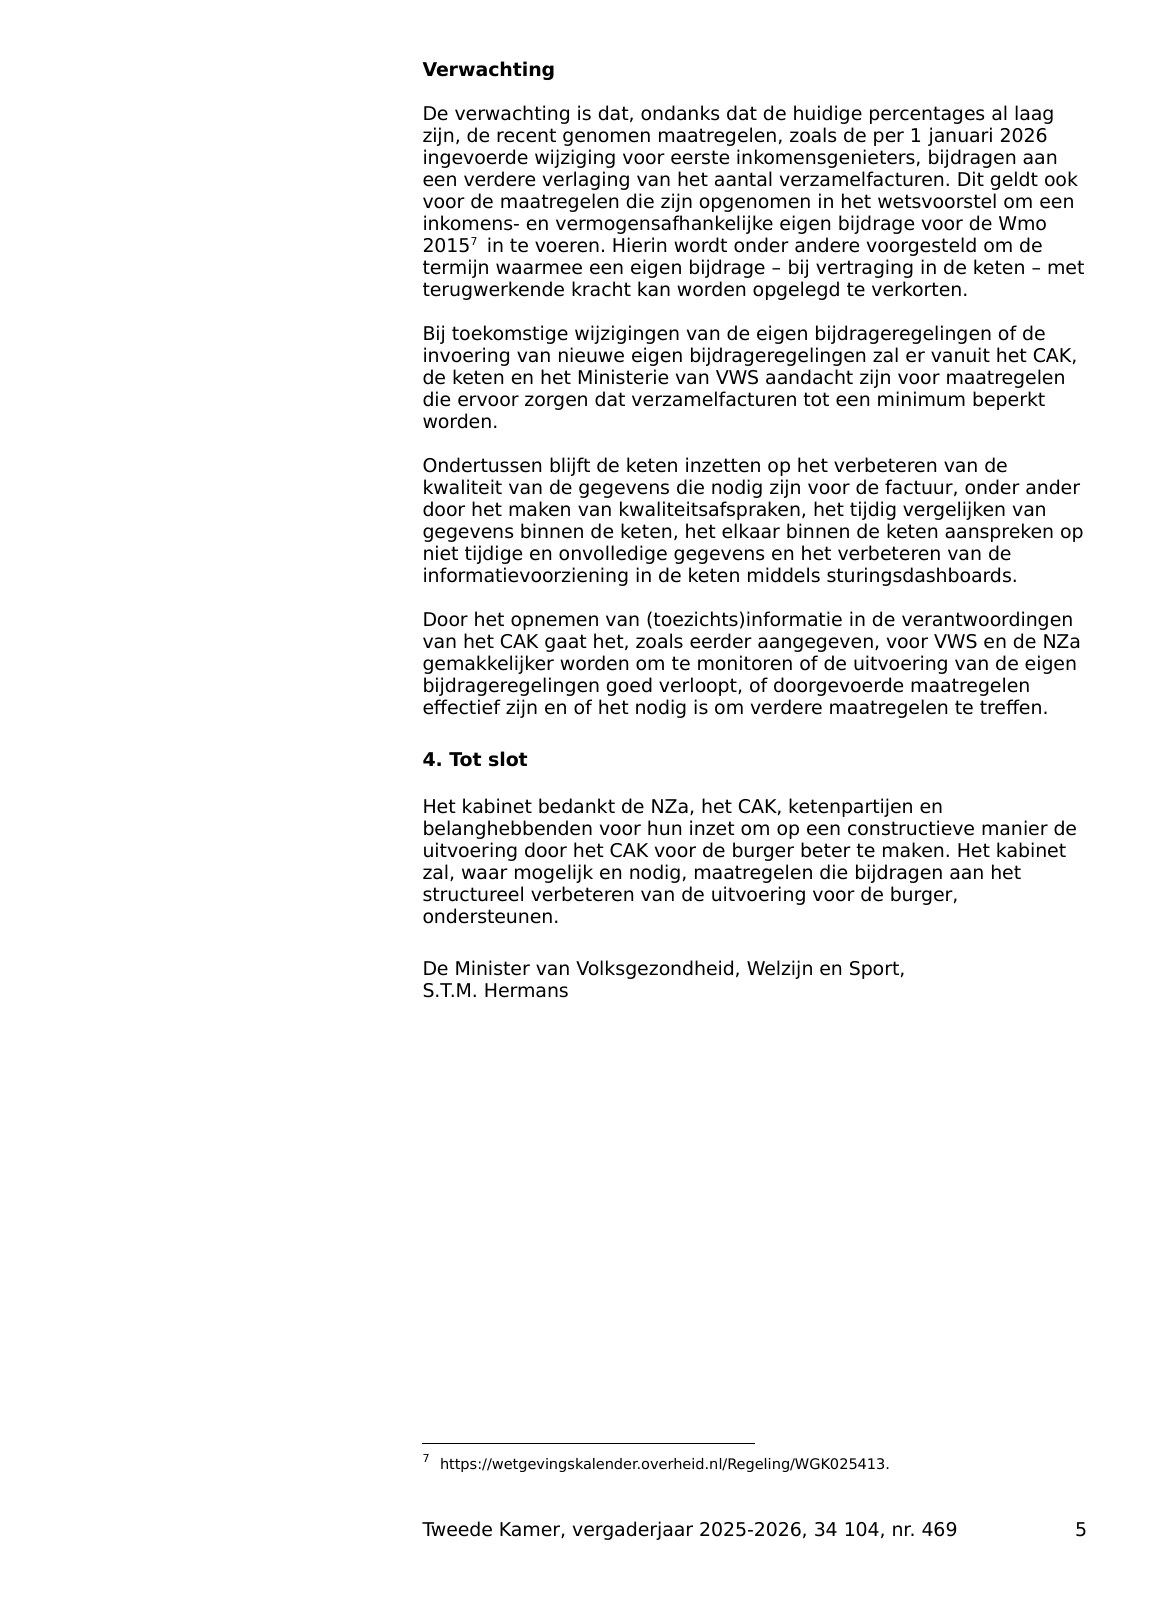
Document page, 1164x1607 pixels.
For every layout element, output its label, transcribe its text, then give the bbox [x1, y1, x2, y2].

subtitle Verwachting [422, 59, 1087, 81]
text Door het opnemen van (toezichts)informatie in de verantwoordingen van het CAK gaat het, zoals eerder aangegeven, voor VWS en de NZa gemakkelijker worden om te monitoren of de uitvoering van de eigen bijdrageregelingen goed verloopt, of doorgevoerde maatregelen effectief zijn en of het nodig is om verdere maatregelen te treffen. [422, 609, 1087, 719]
text https://wetgevingskalender.overheid.nl/Regeling/WGK025413. [422, 1452, 1087, 1474]
subtitle 4. Tot slot [422, 749, 1087, 771]
text Bij toekomstige wijzigingen van de eigen bijdrageregelingen of de invoering van nieuwe eigen bijdrageregelingen zal er vanuit het CAK, de keten en het Ministerie van VWS aandacht zijn voor maatregelen die ervoor zorgen dat verzamelfacturen tot een minimum beperkt worden. [422, 323, 1087, 433]
text Het kabinet bedankt de NZa, het CAK, ketenpartijen en belanghebbenden voor hun inzet om op een constructieve manier de uitvoering door het CAK voor de burger beter te maken. Het kabinet zal, waar mogelijk en nodig, maatregelen die bijdragen aan het structureel verbeteren van de uitvoering voor de burger, ondersteunen. [422, 796, 1087, 928]
text De verwachting is dat, ondanks dat de huidige percentages al laag zijn, de recent genomen maatregelen, zoals de per 1 januari 2026 ingevoerde wijziging voor eerste inkomensgenieters, bijdragen aan een verdere verlaging van het aantal verzamelfacturen. Dit geldt ook voor de maatregelen die zijn opgenomen in het wetsvoorstel om een inkomens- en vermogensafhankelijke eigen bijdrage voor de Wmo 2015 in te voeren. Hierin wordt onder andere voorgesteld om de termijn waarmee een eigen bijdrage – bij vertraging in de keten – met terugwerkende kracht kan worden opgelegd te verkorten. [422, 103, 1087, 301]
text De Minister van Volksgezondheid, Welzijn en Sport, S.T.M. Hermans [422, 958, 1087, 1002]
text Ondertussen blijft de keten inzetten op het verbeteren van de kwaliteit van de gegevens die nodig zijn voor de factuur, onder ander door het maken van kwaliteitsafspraken, het tijdig vergelijken van gegevens binnen de keten, het elkaar binnen de keten aanspreken op niet tijdige en onvolledige gegevens en het verbeteren van de informatievoorziening in de keten middels sturingsdashboards. [422, 455, 1087, 587]
